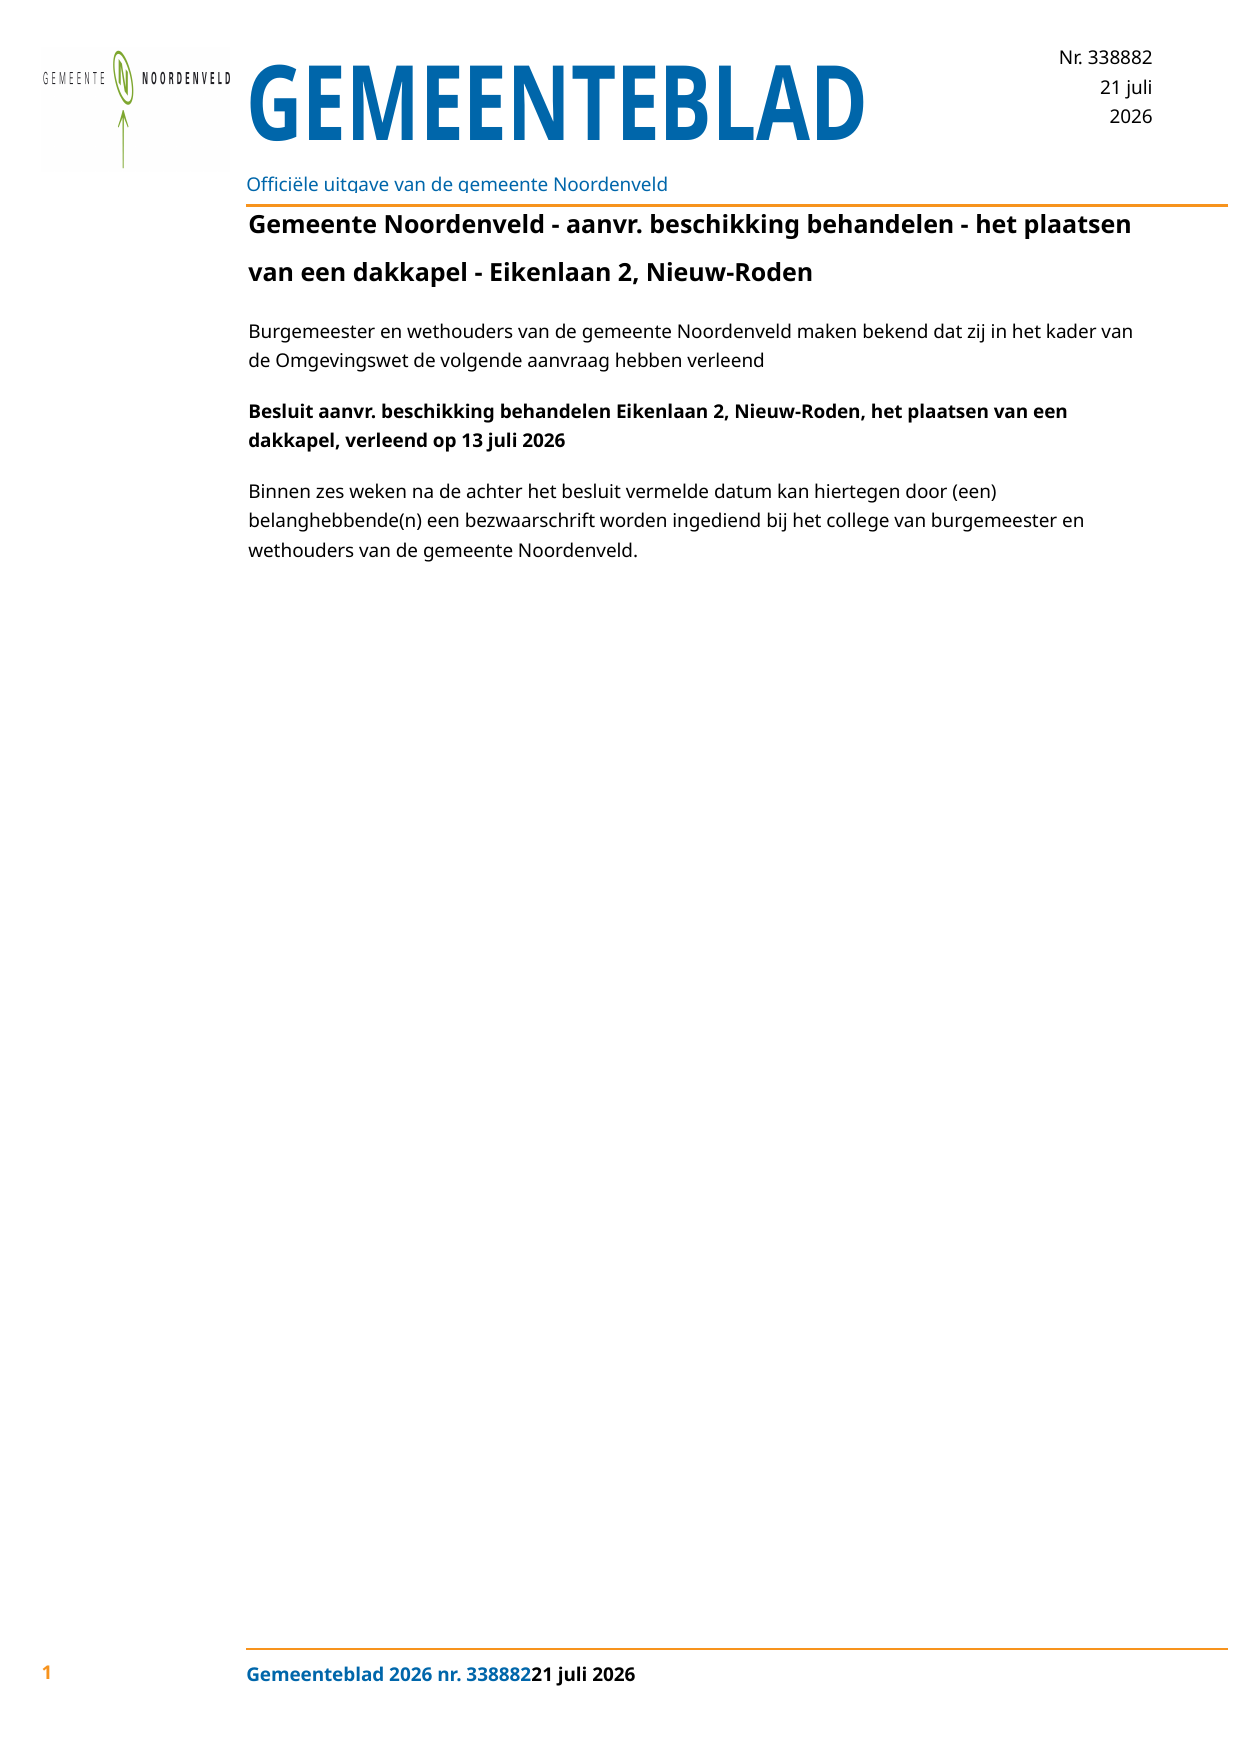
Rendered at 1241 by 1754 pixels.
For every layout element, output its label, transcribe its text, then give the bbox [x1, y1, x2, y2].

text Besluit aanvr. beschikking behandelen Eikenlaan 2, Nieuw-Roden, het plaatsen van een dakkapel, verleend op 13 juli 2026 [248, 398, 1152, 453]
picture [41, 47, 231, 172]
text Gemeente Noordenveld - aanvr. beschikking behandelen - het plaatsen van een dakkapel - Eikenlaan 2, Nieuw-Roden [248, 207, 1152, 288]
text Burgemeester en wethouders van de gemeente Noordenveld maken bekend dat zij in het kader van de Omgevingswet de volgende aanvraag hebben verleend [248, 318, 1152, 373]
text Binnen zes weken na de achter het besluit vermelde datum kan hiertegen door (een) belanghebbende(n) een bezwaarschrift worden ingediend bij het college van burgemeester en wethouders van de gemeente Noordenveld. [248, 478, 1152, 563]
